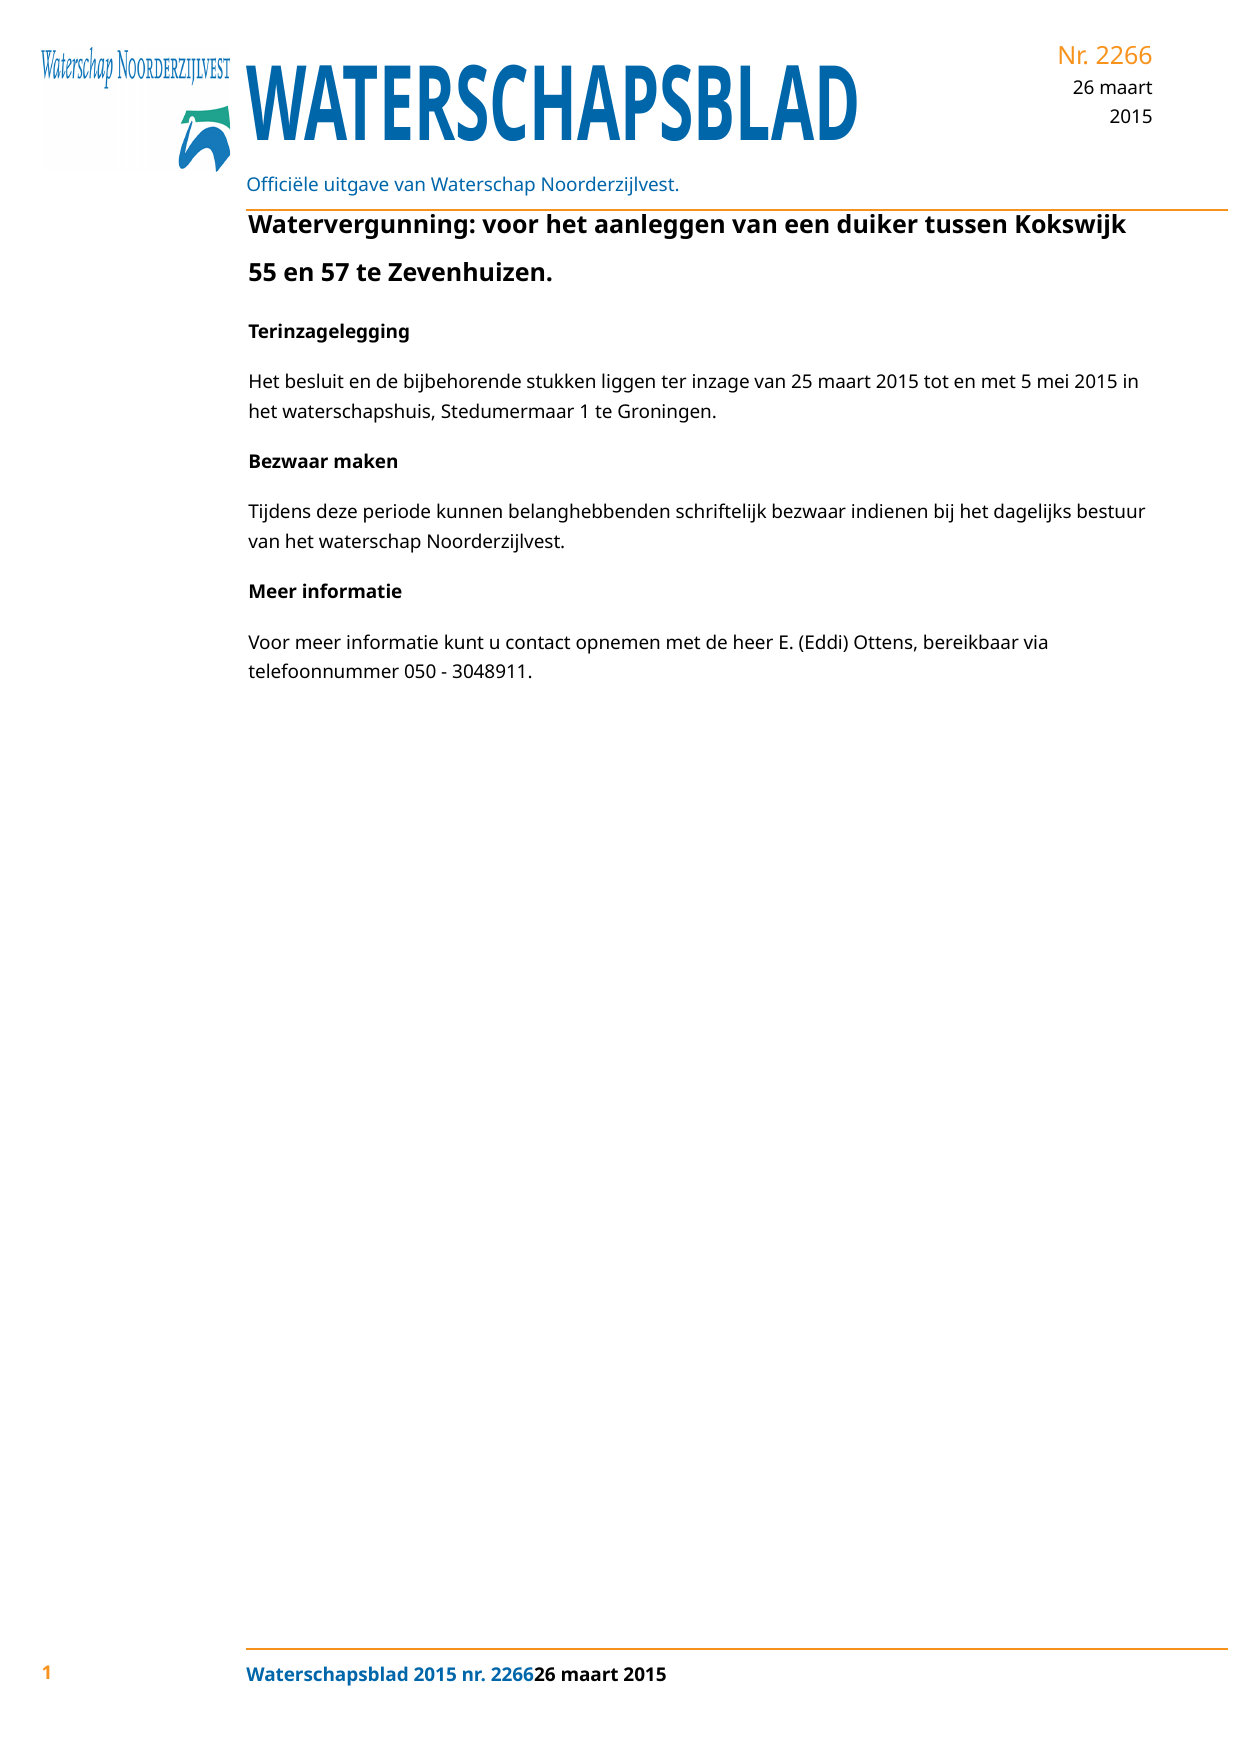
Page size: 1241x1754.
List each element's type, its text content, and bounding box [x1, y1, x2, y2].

text Tijdens deze periode kunnen belanghebbenden schriftelijk bezwaar indienen bij het dagelijks bestuur van het waterschap Noorderzijlvest. [248, 499, 1152, 554]
text Voor meer informatie kunt u contact opnemen met de heer E. (Eddi) Ottens, bereikbaar via telefoonnummer 050 - 3048911. [248, 629, 1152, 684]
text Meer informatie [248, 579, 1152, 604]
text Bezwaar maken [248, 448, 1152, 474]
text Watervergunning: voor het aanleggen van een duiker tussen Kokswijk 55 en 57 te Zevenhuizen. [248, 211, 1152, 288]
text Het besluit en de bijbehorende stukken liggen ter inzage van 25 maart 2015 tot en met 5 mei 2015 in het waterschapshuis, Stedumermaar 1 te Groningen. [248, 368, 1152, 424]
picture [41, 47, 231, 172]
text Terinzagelegging [248, 318, 1152, 344]
